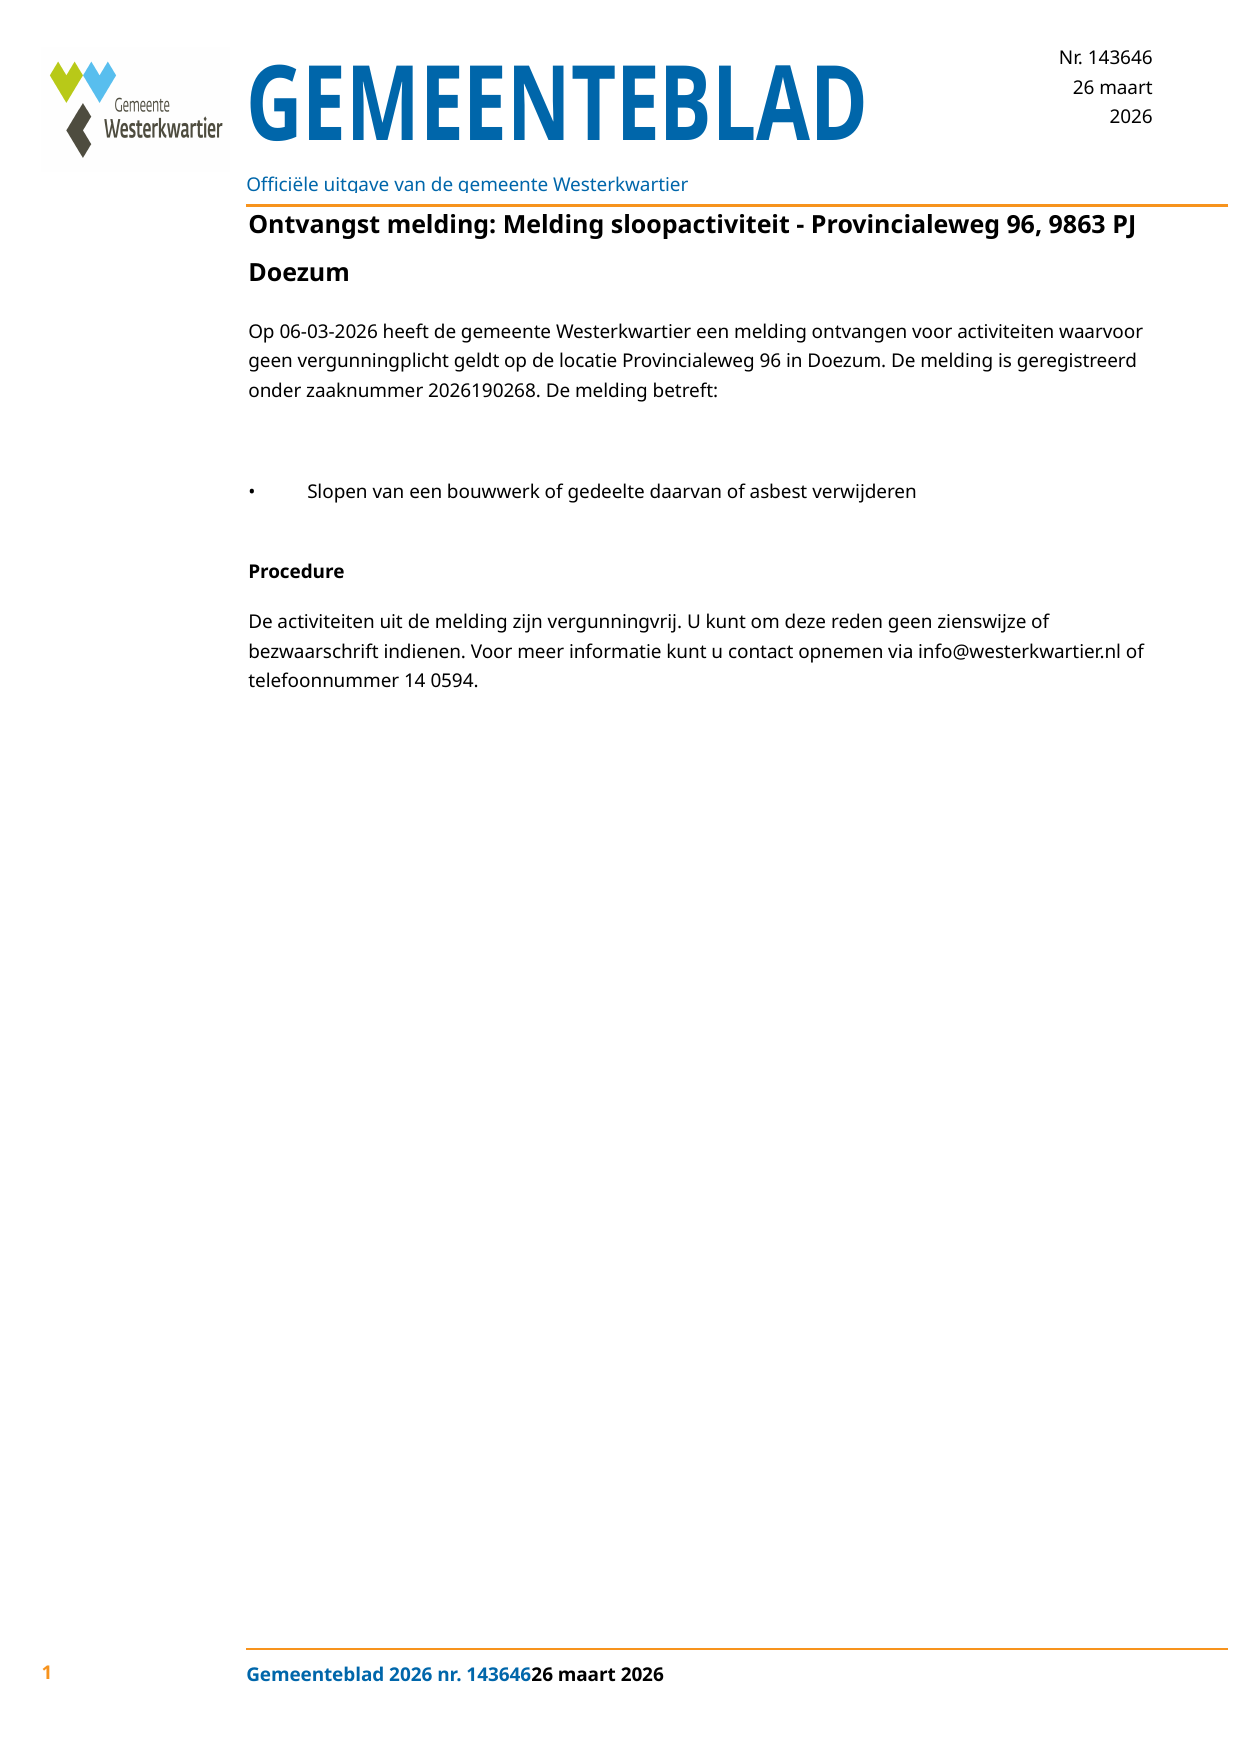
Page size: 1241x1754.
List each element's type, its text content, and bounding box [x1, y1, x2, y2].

list Slopen van een bouwwerk of gedeelte daarvan of asbest verwijderen [248, 478, 1152, 504]
text De activiteiten uit de melding zijn vergunningvrij. U kunt om deze reden geen zienswijze of bezwaarschrift indienen. Voor meer informatie kunt u contact opnemen via info@westerkwartier.nl of telefoonnummer 14 0594. [248, 608, 1152, 693]
text Ontvangst melding: Melding sloopactiviteit - Provincialeweg 96, 9863 PJ Doezum [248, 207, 1152, 288]
text Op 06-03-2026 heeft de gemeente Westerkwartier een melding ontvangen voor activiteiten waarvoor geen vergunningplicht geldt op de locatie Provincialeweg 96 in Doezum. De melding is geregistreerd onder zaaknummer 2026190268. De melding betreft: [248, 318, 1152, 403]
picture [41, 47, 231, 172]
text Procedure [248, 558, 1152, 584]
